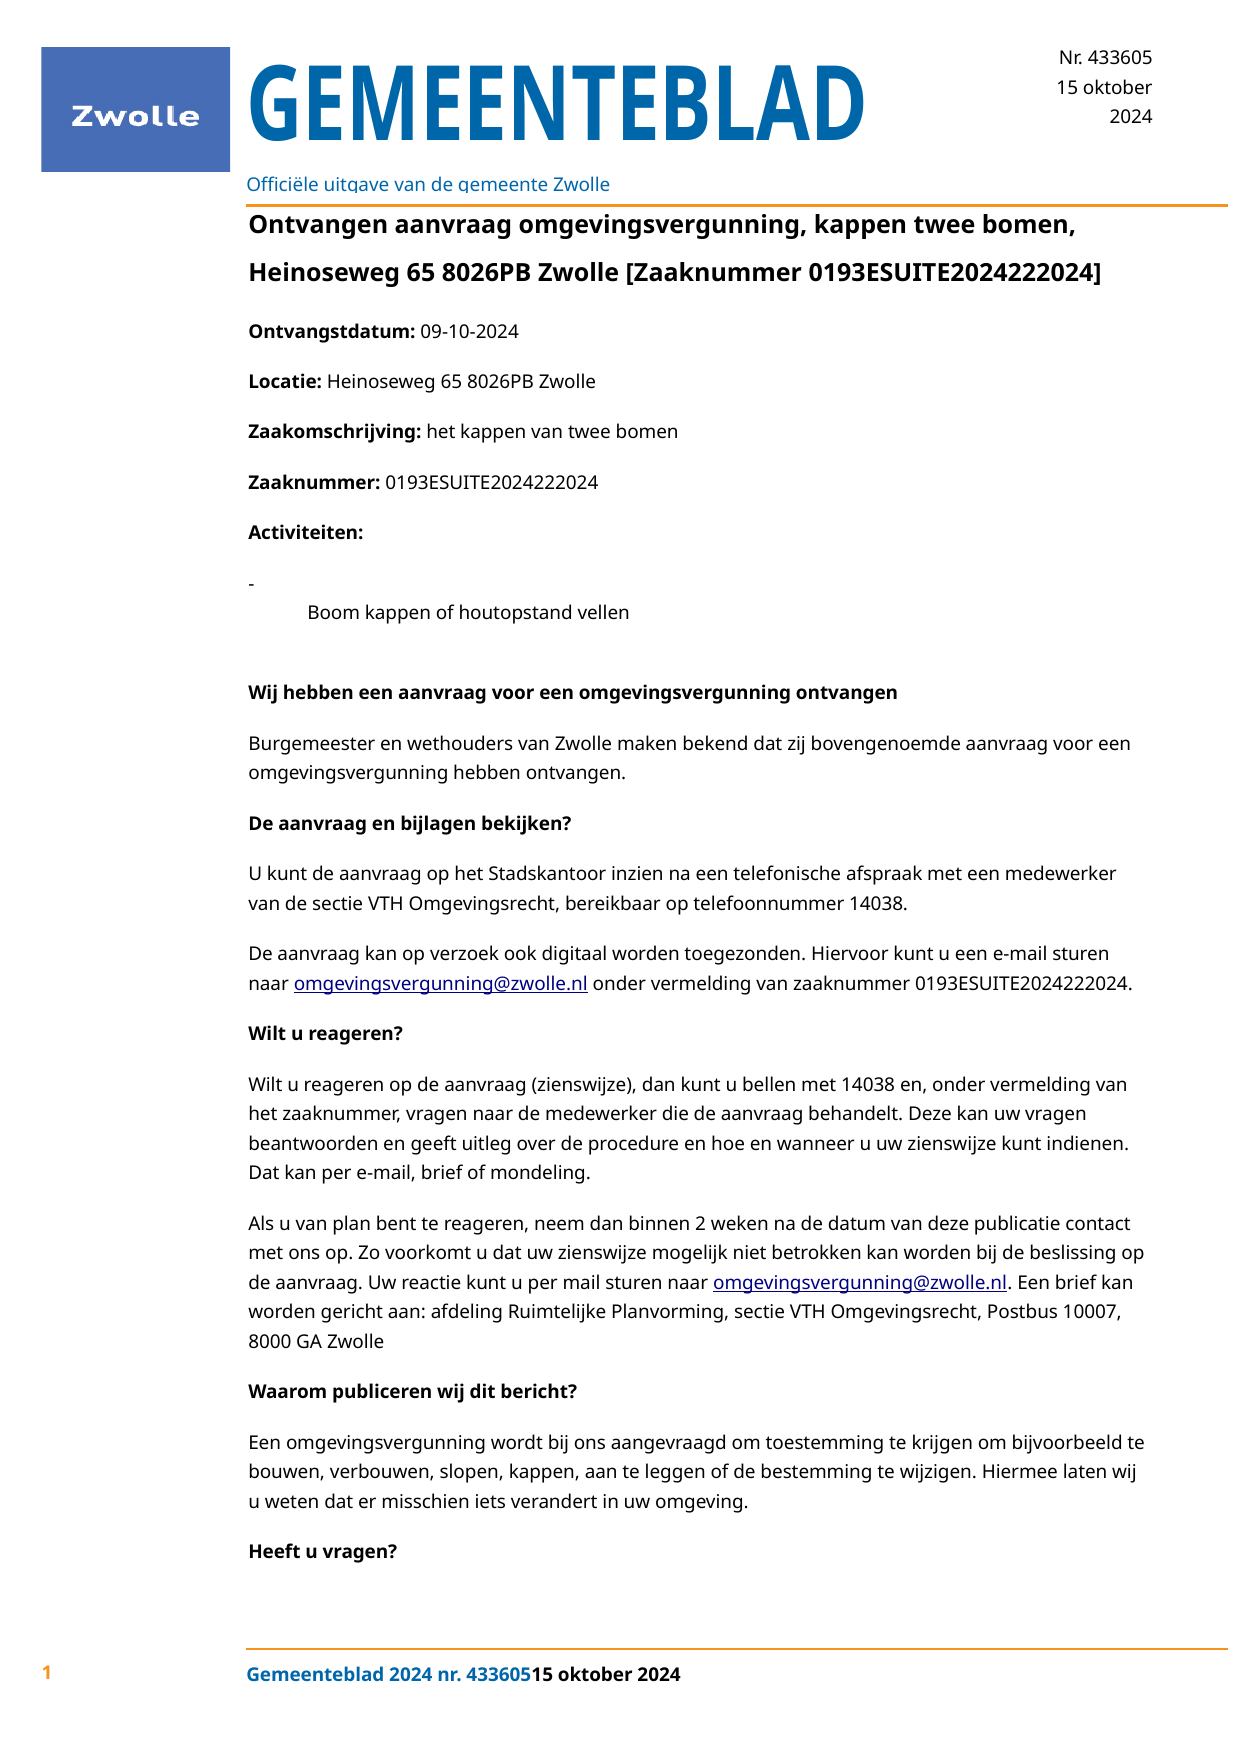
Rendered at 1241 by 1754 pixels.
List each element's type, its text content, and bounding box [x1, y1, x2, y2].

text Ontvangen aanvraag omgevingsvergunning, kappen twee bomen, Heinoseweg 65 8026PB Zwolle [Zaaknummer 0193ESUITE2024222024] [248, 207, 1152, 288]
picture [41, 47, 231, 172]
text Een omgevingsvergunning wordt bij ons aangevraagd om toestemming te krijgen om bijvoorbeeld te bouwen, verbouwen, slopen, kappen, aan te leggen of de bestemming te wijzigen. Hiermee laten wij u weten dat er misschien iets verandert in uw omgeving. [248, 1429, 1152, 1514]
text Wilt u reageren op de aanvraag (zienswijze), dan kunt u bellen met 14038 en, onder vermelding van het zaaknummer, vragen naar de medewerker die de aanvraag behandelt. Deze kan uw vragen beantwoorden en geeft uitleg over de procedure en hoe en wanneer u uw zienswijze kunt indienen. Dat kan per e-mail, brief of mondeling. [248, 1071, 1152, 1185]
text Wilt u reageren? [248, 1020, 1152, 1046]
text Heeft u vragen? [248, 1539, 1152, 1564]
text Zaakomschrijving: het kappen van twee bomen [248, 419, 1152, 444]
text De aanvraag en bijlagen bekijken? [248, 810, 1152, 836]
text Zaaknummer: 0193ESUITE2024222024 [248, 469, 1152, 495]
text Wij hebben een aanvraag voor een omgevingsvergunning ontvangen [248, 679, 1152, 705]
text Locatie: Heinoseweg 65 8026PB Zwolle [248, 368, 1152, 394]
text De aanvraag kan op verzoek ook digitaal worden toegezonden. Hiervoor kunt u een e-mail sturen naar omgevingsvergunning@zwolle.nl onder vermelding van zaaknummer 0193ESUITE2024222024. [248, 940, 1152, 996]
text Waarom publiceren wij dit bericht? [248, 1379, 1152, 1404]
text Activiteiten: [248, 519, 1152, 545]
text Ontvangstdatum: 09-10-2024 [248, 318, 1152, 344]
text Burgemeester en wethouders van Zwolle maken bekend dat zij bovengenoemde aanvraag voor een omgevingsvergunning hebben ontvangen. [248, 730, 1152, 785]
list Boom kappen of houtopstand vellen [248, 599, 1152, 625]
text Als u van plan bent te reageren, neem dan binnen 2 weken na de datum van deze publicatie contact met ons op. Zo voorkomt u dat uw zienswijze mogelijk niet betrokken kan worden bij de beslissing op de aanvraag. Uw reactie kunt u per mail sturen naar omgevingsvergunning@zwolle.nl. Een brief kan worden gericht aan: afdeling Ruimtelijke Planvorming, sectie VTH Omgevingsrecht, Postbus 10007, 8000 GA Zwolle [248, 1210, 1152, 1354]
text U kunt de aanvraag op het Stadskantoor inzien na een telefonische afspraak met een medewerker van de sectie VTH Omgevingsrecht, bereikbaar op telefoonnummer 14038. [248, 860, 1152, 916]
